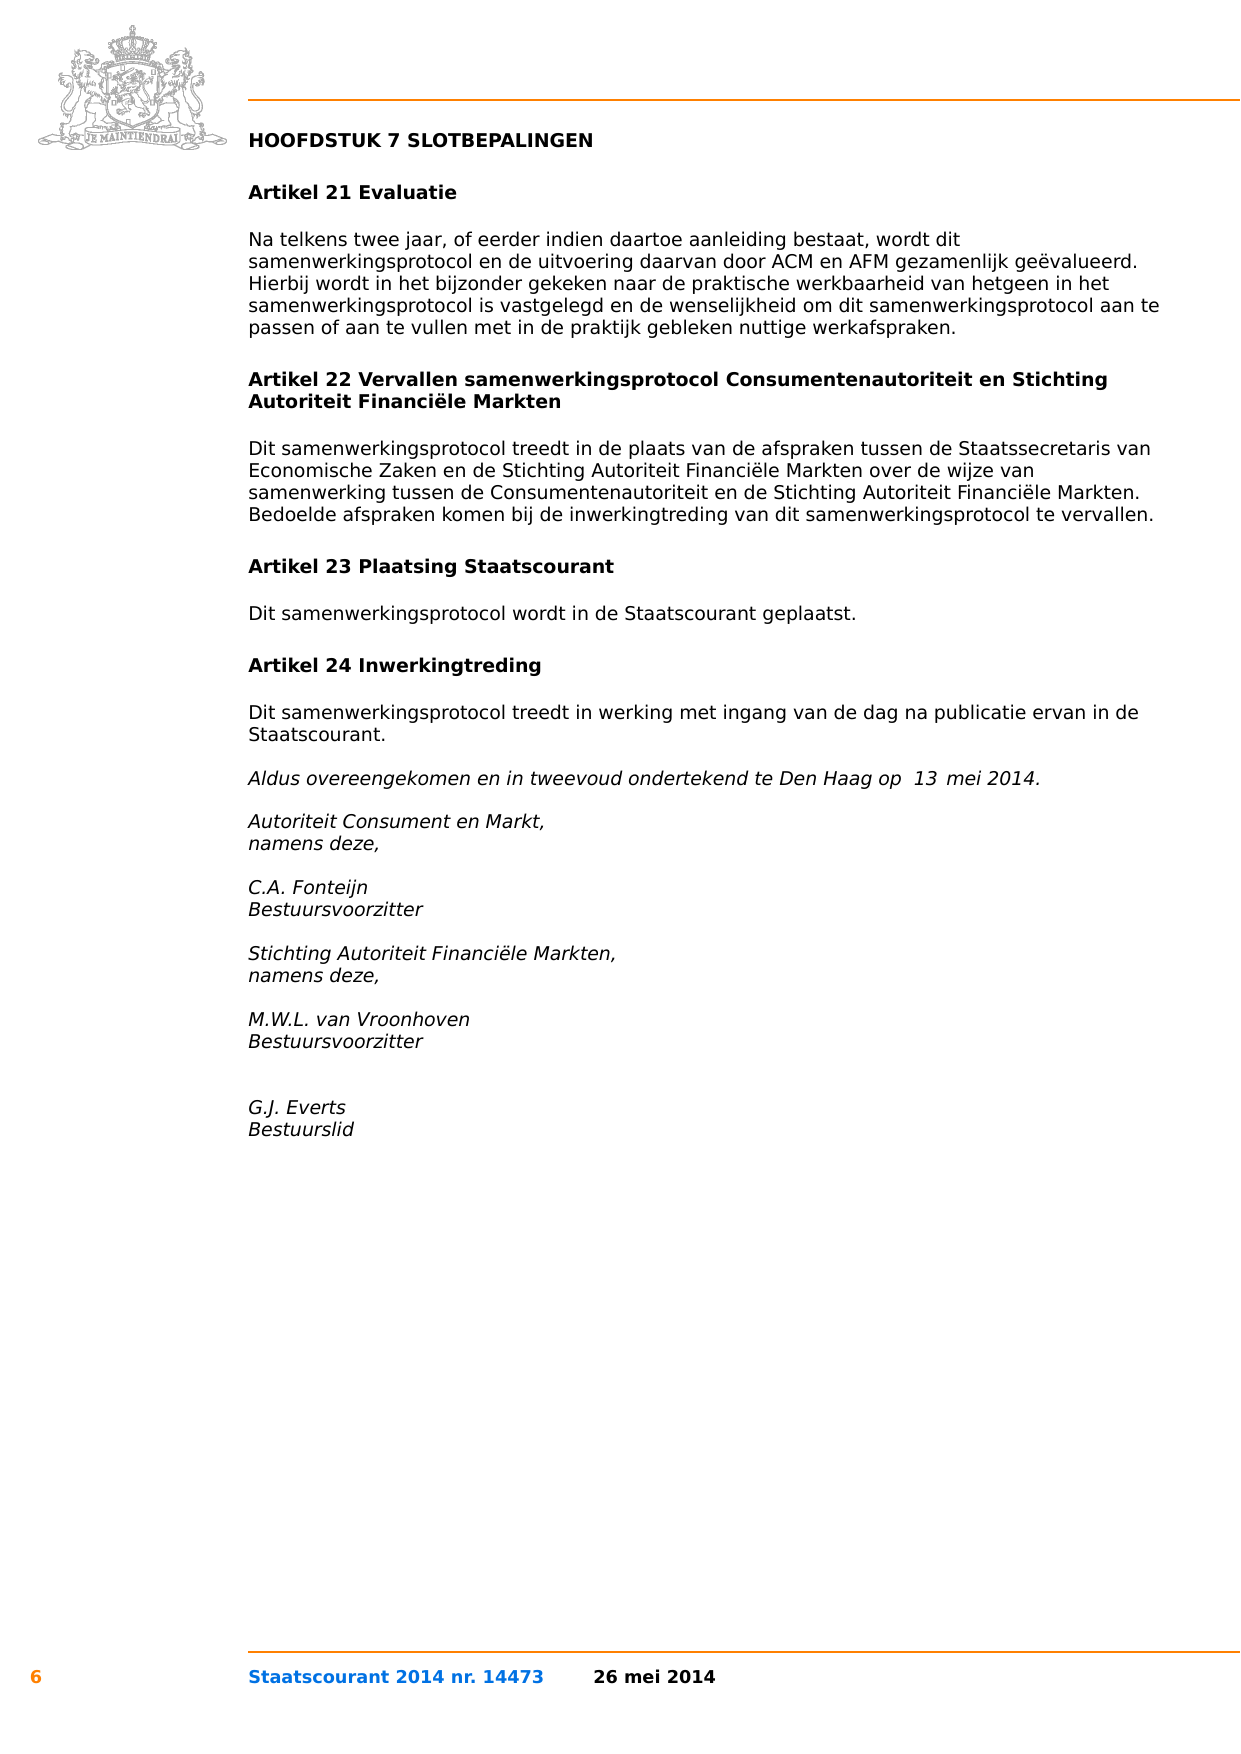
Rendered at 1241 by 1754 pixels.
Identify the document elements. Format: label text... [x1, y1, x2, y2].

subtitle Artikel 24 Inwerkingtreding [248, 654, 1163, 677]
subtitle Artikel 22 Vervallen samenwerkingsprotocol Consumentenautoriteit en Stichting Autoriteit Financiële Markten [248, 369, 1163, 413]
text Dit samenwerkingsprotocol wordt in de Staatscourant geplaatst. [248, 603, 1163, 624]
picture [38, 25, 227, 150]
text Autoriteit Consument en Markt, namens deze, C.A. Fonteijn Bestuursvoorzitter [248, 811, 1163, 921]
text Na telkens twee jaar, of eerder indien daartoe aanleiding bestaat, wordt dit samenwerkingsprotocol en de uitvoering daarvan door ACM en AFM gezamenlijk geëvalueerd. Hierbij wordt in het bijzonder gekeken naar de praktische werkbaarheid van hetgeen in het samenwerkingsprotocol is vastgelegd en de wenselijkheid om dit samenwerkingsprotocol aan te passen of aan te vullen met in de praktijk gebleken nuttige werkafspraken. [248, 229, 1163, 339]
text G.J. Everts Bestuurslid [248, 1075, 1163, 1141]
subtitle Artikel 23 Plaatsing Staatscourant [248, 556, 1163, 578]
text Dit samenwerkingsprotocol treedt in werking met ingang van de dag na publicatie ervan in de Staatscourant. [248, 702, 1163, 746]
text Aldus overeengekomen en in tweevoud ondertekend te Den Haag op 13 mei 2014. [248, 767, 1163, 789]
subtitle HOOFDSTUK 7 SLOTBEPALINGEN [248, 130, 1163, 152]
text Stichting Autoriteit Financiële Markten, namens deze, M.W.L. van Vroonhoven Bestuursvoorzitter [248, 943, 1163, 1053]
text Dit samenwerkingsprotocol treedt in de plaats van de afspraken tussen de Staatssecretaris van Economische Zaken en de Stichting Autoriteit Financiële Markten over de wijze van samenwerking tussen de Consumentenautoriteit en de Stichting Autoriteit Financiële Markten. Bedoelde afspraken komen bij de inwerkingtreding van dit samenwerkingsprotocol te vervallen. [248, 438, 1163, 526]
subtitle Artikel 21 Evaluatie [248, 182, 1163, 204]
